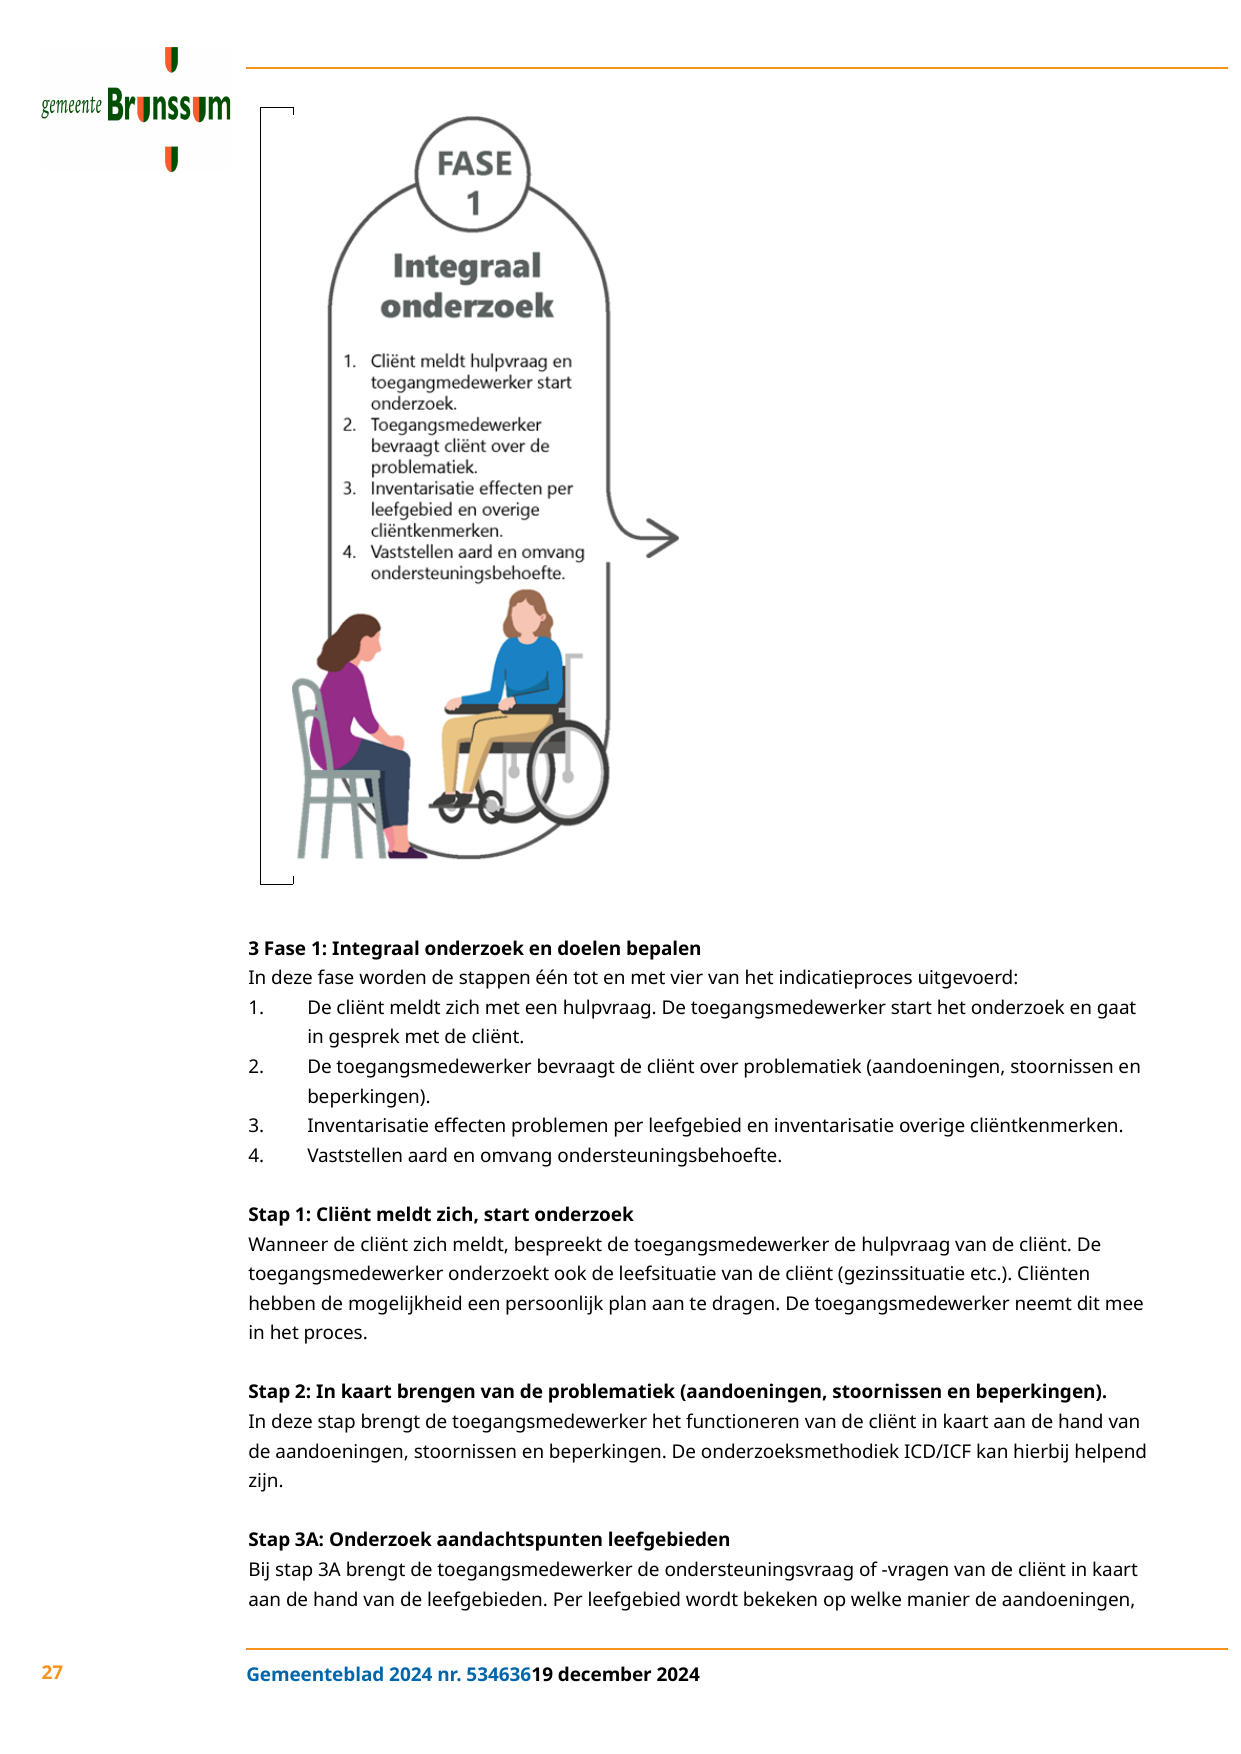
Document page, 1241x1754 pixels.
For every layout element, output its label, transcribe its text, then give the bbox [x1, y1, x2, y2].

text Stap 2: In kaart brengen van de problematiek (aandoeningen, stoornissen en beperkingen). [248, 1379, 1152, 1404]
text Wanneer de cliënt zich meldt, bespreekt de toegangsmedewerker de hulpvraag van de cliënt. De toegangsmedewerker onderzoekt ook de leefsituatie van de cliënt (gezinssituatie etc.). Cliënten hebben de mogelijkheid een persoonlijk plan aan te dragen. De toegangsmedewerker neemt dit mee in het proces. [248, 1231, 1152, 1345]
list Vaststellen aard en omvang ondersteuningsbehoefte. [248, 1142, 1152, 1168]
text 3 Fase 1: Integraal onderzoek en doelen bepalen [248, 935, 1152, 961]
picture [41, 47, 231, 172]
text In deze stap brengt de toegangsmedewerker het functioneren van de cliënt in kaart aan de hand van de aandoeningen, stoornissen en beperkingen. De onderzoeksmethodiek ICD/ICF kan hierbij helpend zijn. [248, 1408, 1152, 1493]
text Bij stap 3A brengt de toegangsmedewerker de ondersteuningsvraag of -vragen van de cliënt in kaart aan de hand van de leefgebieden. Per leefgebied wordt bekeken op welke manier de aandoeningen, [248, 1556, 1152, 1612]
text Stap 1: Cliënt meldt zich, start onderzoek [248, 1201, 1152, 1227]
picture [268, 115, 682, 876]
text In deze fase worden de stappen één tot en met vier van het indicatieproces uitgevoerd: [248, 964, 1152, 990]
list Inventarisatie effecten problemen per leefgebied en inventarisatie overige cliëntkenmerken. [248, 1112, 1152, 1138]
list De cliënt meldt zich met een hulpvraag. De toegangsmedewerker start het onderzoek en gaat in gesprek met de cliënt. [248, 994, 1152, 1049]
text Stap 3A: Onderzoek aandachtspunten leefgebieden [248, 1527, 1152, 1552]
list De toegangsmedewerker bevraagt de cliënt over problematiek (aandoeningen, stoornissen en beperkingen). [248, 1053, 1152, 1109]
